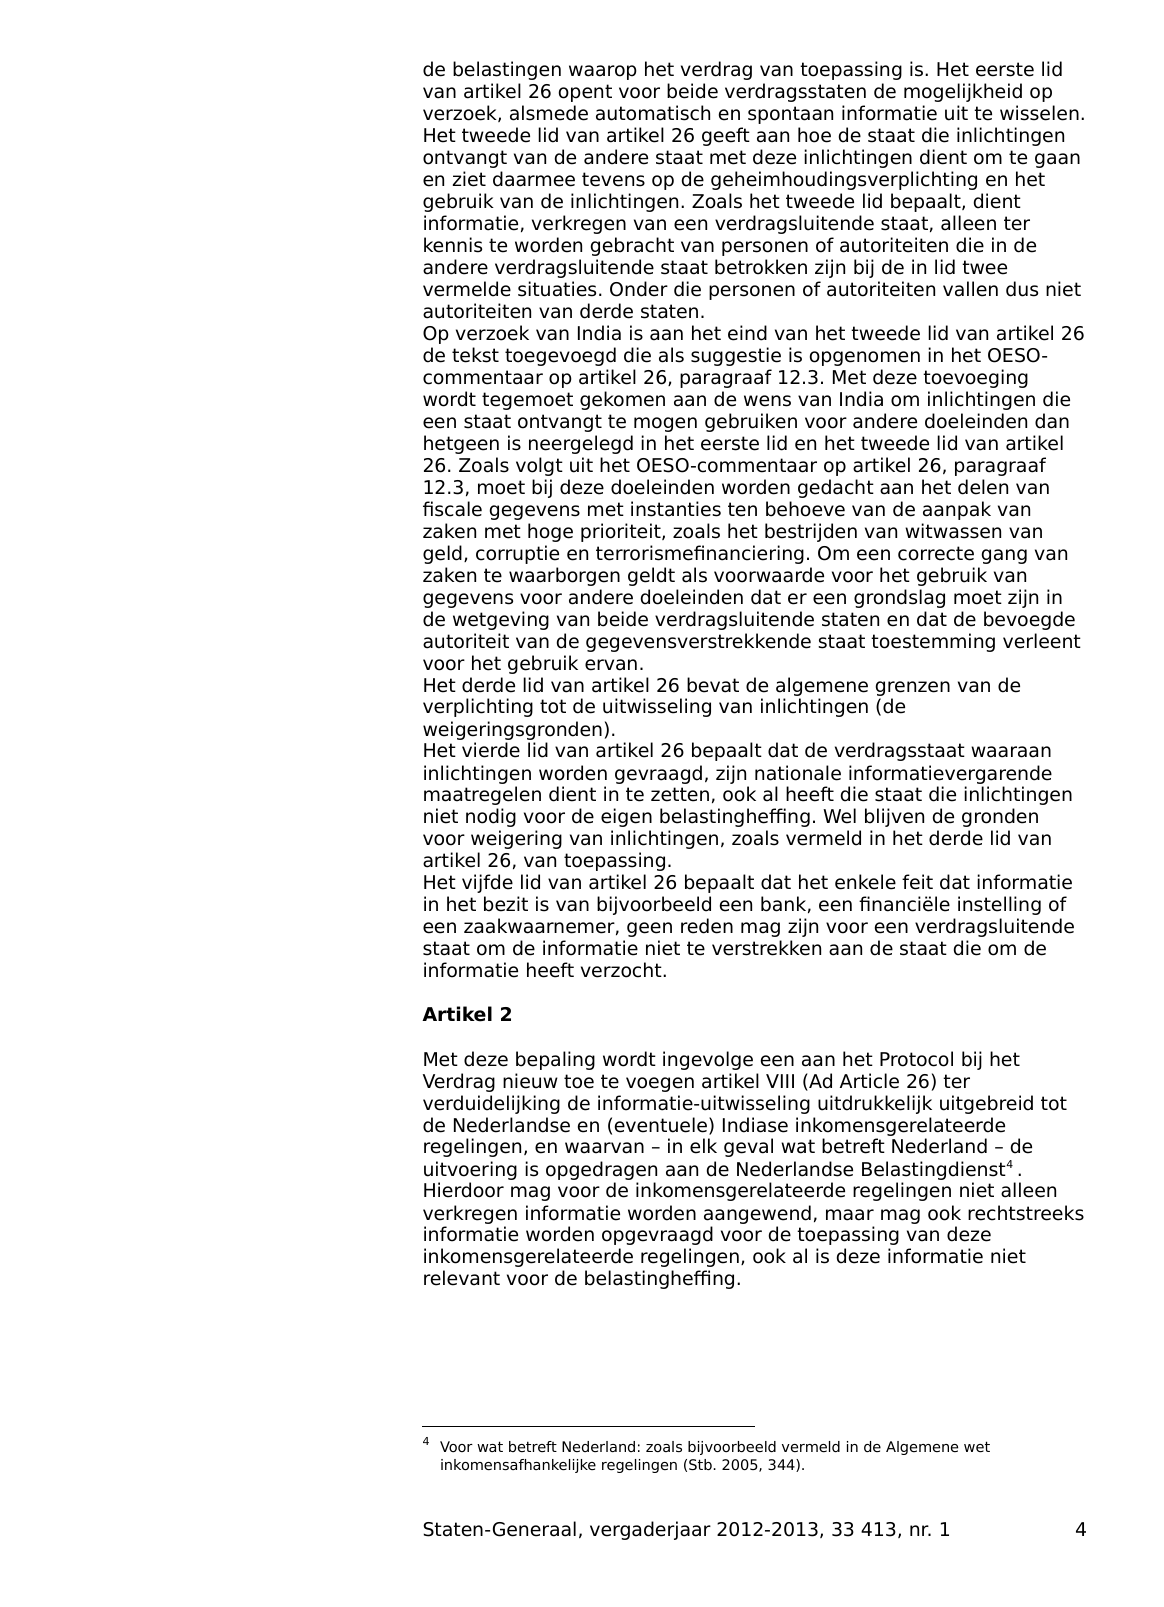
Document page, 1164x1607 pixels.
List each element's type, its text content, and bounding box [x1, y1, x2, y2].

text Op verzoek van India is aan het eind van het tweede lid van artikel 26 de tekst toegevoegd die als suggestie is opgenomen in het OESO-commentaar op artikel 26, paragraaf 12.3. Met deze toevoeging wordt tegemoet gekomen aan de wens van India om inlichtingen die een staat ontvangt te mogen gebruiken voor andere doeleinden dan hetgeen is neergelegd in het eerste lid en het tweede lid van artikel 26. Zoals volgt uit het OESO-commentaar op artikel 26, paragraaf 12.3, moet bij deze doeleinden worden gedacht aan het delen van fiscale gegevens met instanties ten behoeve van de aanpak van zaken met hoge prioriteit, zoals het bestrijden van witwassen van geld, corruptie en terrorismefinanciering. Om een correcte gang van zaken te waarborgen geldt als voorwaarde voor het gebruik van gegevens voor andere doeleinden dat er een grondslag moet zijn in de wetgeving van beide verdragsluitende staten en dat de bevoegde autoriteit van de gegevensverstrekkende staat toestemming verleent voor het gebruik ervan. [422, 323, 1087, 674]
text Het vijfde lid van artikel 26 bepaalt dat het enkele feit dat informatie in het bezit is van bijvoorbeeld een bank, een financiële instelling of een zaakwaarnemer, geen reden mag zijn voor een verdragsluitende staat om de informatie niet te verstrekken aan de staat die om de informatie heeft verzocht. [422, 872, 1087, 982]
text Met deze bepaling wordt ingevolge een aan het Protocol bij het Verdrag nieuw toe te voegen artikel VIII (Ad Article 26) ter verduidelijking de informatie-uitwisseling uitdrukkelijk uitgebreid tot de Nederlandse en (eventuele) Indiase inkomensgerelateerde regelingen, en waarvan – in elk geval wat betreft Nederland – de uitvoering is opgedragen aan de Nederlandse Belastingdienst. Hierdoor mag voor de inkomensgerelateerde regelingen niet alleen verkregen informatie worden aangewend, maar mag ook rechtstreeks informatie worden opgevraagd voor de toepassing van deze inkomensgerelateerde regelingen, ook al is deze informatie niet relevant voor de belastingheffing. [422, 1048, 1087, 1290]
text Het vierde lid van artikel 26 bepaalt dat de verdragsstaat waaraan inlichtingen worden gevraagd, zijn nationale informatievergarende maatregelen dient in te zetten, ook al heeft die staat die inlichtingen niet nodig voor de eigen belastingheffing. Wel blijven de gronden voor weigering van inlichtingen, zoals vermeld in het derde lid van artikel 26, van toepassing. [422, 740, 1087, 872]
subtitle Artikel 2 [422, 1004, 1087, 1026]
text Voor wat betreft Nederland: zoals bijvoorbeeld vermeld in de Algemene wet inkomensafhankelijke regelingen (Stb. 2005, 344). [422, 1435, 1087, 1474]
text de belastingen waarop het verdrag van toepassing is. Het eerste lid van artikel 26 opent voor beide verdragsstaten de mogelijkheid op verzoek, alsmede automatisch en spontaan informatie uit te wisselen. [422, 59, 1087, 125]
text Het derde lid van artikel 26 bevat de algemene grenzen van de verplichting tot de uitwisseling van inlichtingen (de weigeringsgronden). [422, 674, 1087, 740]
text Het tweede lid van artikel 26 geeft aan hoe de staat die inlichtingen ontvangt van de andere staat met deze inlichtingen dient om te gaan en ziet daarmee tevens op de geheimhoudingsverplichting en het gebruik van de inlichtingen. Zoals het tweede lid bepaalt, dient informatie, verkregen van een verdragsluitende staat, alleen ter kennis te worden gebracht van personen of autoriteiten die in de andere verdragsluitende staat betrokken zijn bij de in lid twee vermelde situaties. Onder die personen of autoriteiten vallen dus niet autoriteiten van derde staten. [422, 125, 1087, 323]
